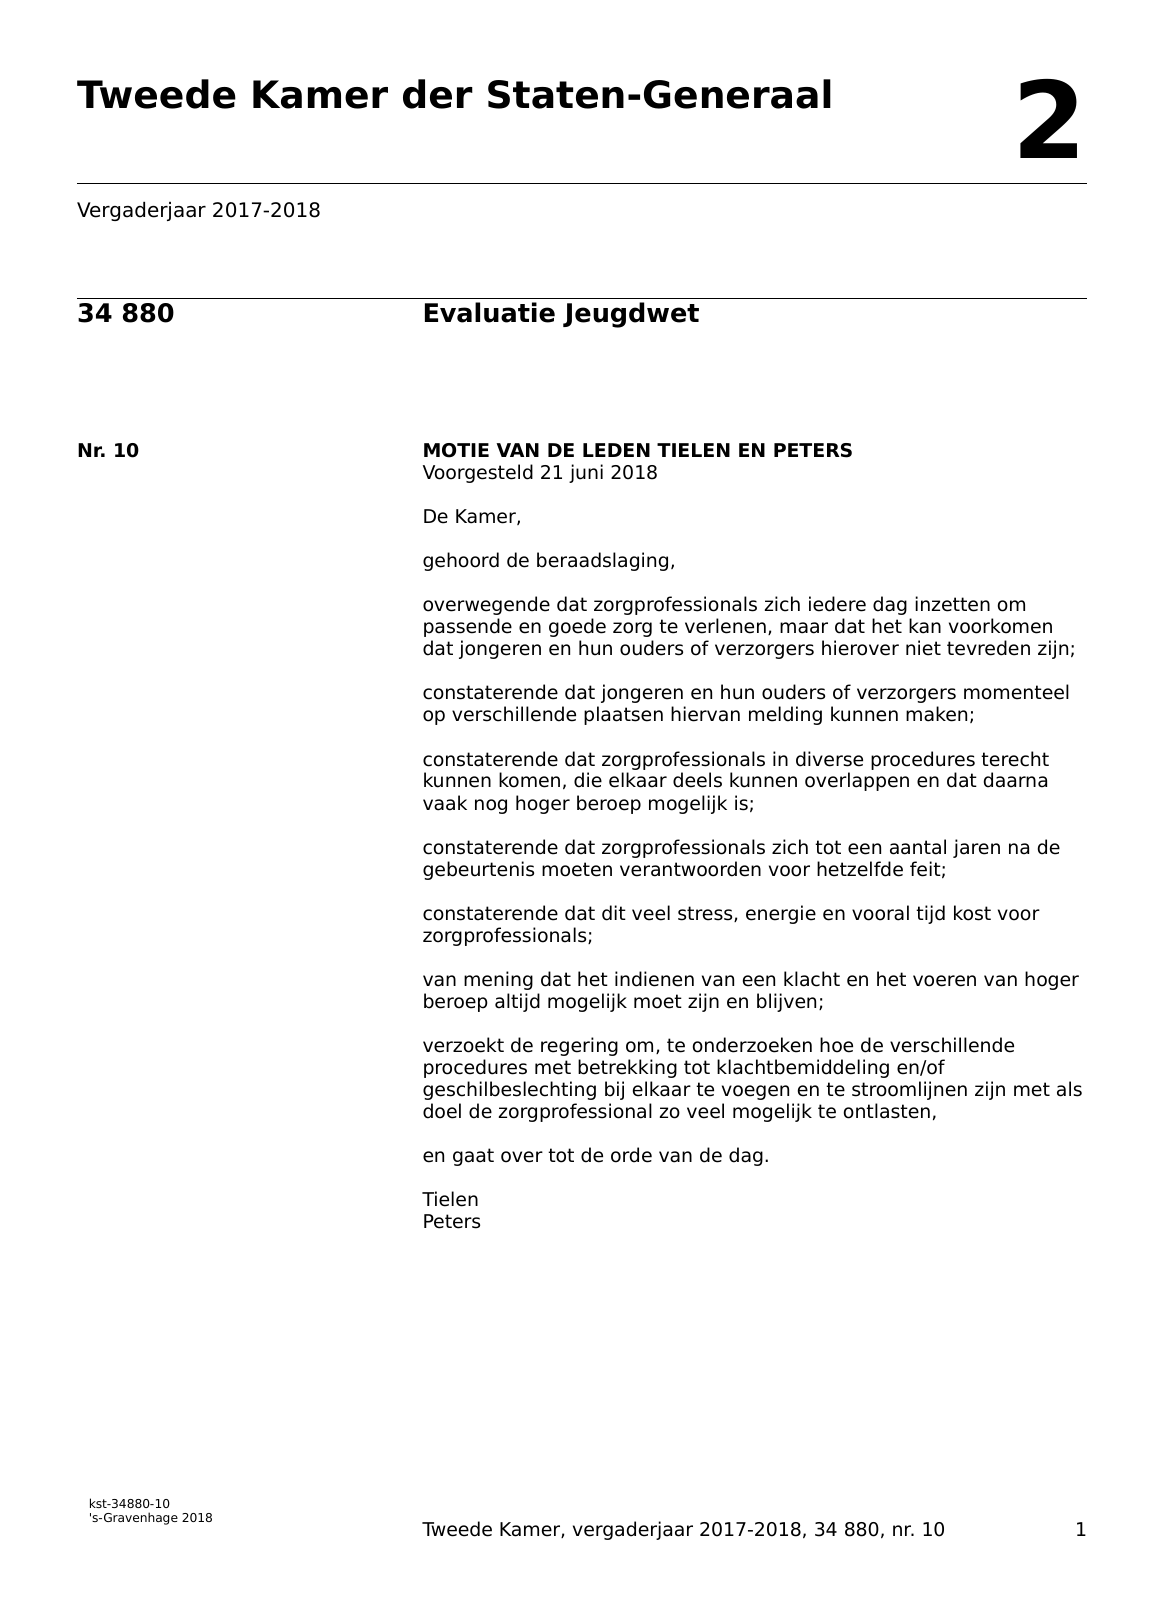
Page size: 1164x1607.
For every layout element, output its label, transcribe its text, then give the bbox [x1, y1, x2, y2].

text constaterende dat jongeren en hun ouders of verzorgers momenteel op verschillende plaatsen hiervan melding kunnen maken; [422, 682, 1087, 726]
text en gaat over tot de orde van de dag. [422, 1145, 1087, 1167]
text overwegende dat zorgprofessionals zich iedere dag inzetten om passende en goede zorg te verlenen, maar dat het kan voorkomen dat jongeren en hun ouders of verzorgers hierover niet tevreden zijn; [422, 594, 1087, 660]
text constaterende dat zorgprofessionals zich tot een aantal jaren na de gebeurtenis moeten verantwoorden voor hetzelfde feit; [422, 837, 1087, 881]
subtitle 34 880 Evaluatie Jeugdwet [77, 299, 1087, 329]
text Voorgesteld 21 juni 2018 [422, 462, 1087, 484]
text Tielen [422, 1189, 1087, 1211]
text gehoord de beraadslaging, [422, 550, 1087, 572]
text 's-Gravenhage 2018 [88, 1511, 323, 1525]
text kst-34880-10 [88, 1497, 323, 1511]
table_header 2 [886, 59, 1087, 183]
table_header Tweede Kamer der Staten-Generaal [77, 59, 886, 183]
text De Kamer, [422, 506, 1087, 528]
text van mening dat het indienen van een klacht en het voeren van hoger beroep altijd mogelijk moet zijn en blijven; [422, 969, 1087, 1013]
text constaterende dat dit veel stress, energie en vooral tijd kost voor zorgprofessionals; [422, 903, 1087, 947]
subtitle Nr. 10 MOTIE VAN DE LEDEN TIELEN EN PETERS [77, 440, 1087, 462]
table_cell Vergaderjaar 2017-2018 [77, 184, 1087, 298]
text constaterende dat zorgprofessionals in diverse procedures terecht kunnen komen, die elkaar deels kunnen overlappen en dat daarna vaak nog hoger beroep mogelijk is; [422, 748, 1087, 814]
text verzoekt de regering om, te onderzoeken hoe de verschillende procedures met betrekking tot klachtbemiddeling en/of geschilbeslechting bij elkaar te voegen en te stroomlijnen zijn met als doel de zorgprofessional zo veel mogelijk te ontlasten, [422, 1035, 1087, 1123]
text Peters [422, 1211, 1087, 1233]
